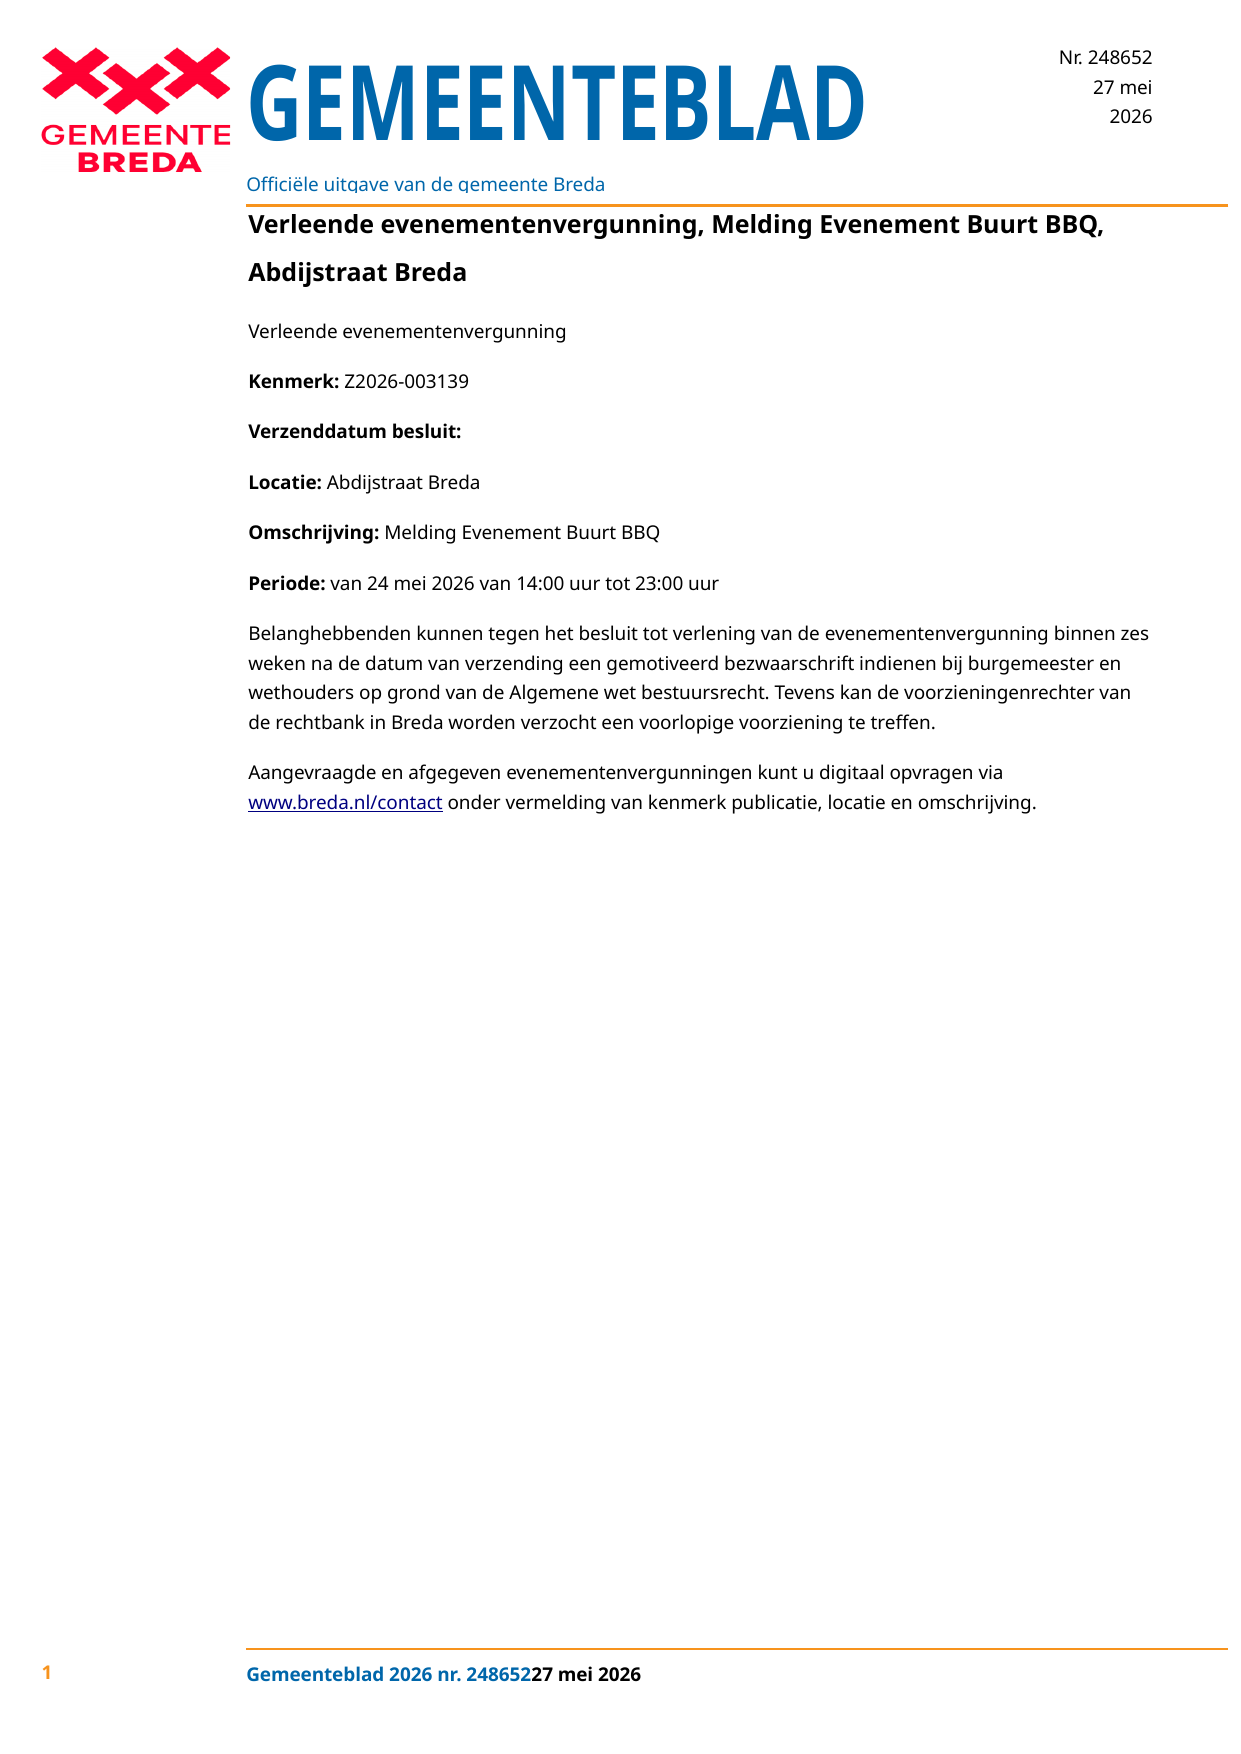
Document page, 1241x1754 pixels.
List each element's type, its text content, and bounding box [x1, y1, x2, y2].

text Verleende evenementenvergunning, Melding Evenement Buurt BBQ, Abdijstraat Breda [248, 207, 1152, 288]
text Aangevraagde en afgegeven evenementenvergunningen kunt u digitaal opvragen via www.breda.nl/contact onder vermelding van kenmerk publicatie, locatie en omschrijving. [248, 759, 1152, 815]
text Omschrijving: Melding Evenement Buurt BBQ [248, 519, 1152, 545]
text Verleende evenementenvergunning [248, 318, 1152, 344]
text Periode: van 24 mei 2026 van 14:00 uur tot 23:00 uur [248, 570, 1152, 596]
picture [41, 47, 231, 172]
text Locatie: Abdijstraat Breda [248, 469, 1152, 495]
text Verzenddatum besluit: [248, 419, 1152, 444]
text Kenmerk: Z2026-003139 [248, 368, 1152, 394]
text Belanghebbenden kunnen tegen het besluit tot verlening van de evenementenvergunning binnen zes weken na de datum van verzending een gemotiveerd bezwaarschrift indienen bij burgemeester en wethouders op grond van de Algemene wet bestuursrecht. Tevens kan de voorzieningenrechter van de rechtbank in Breda worden verzocht een voorlopige voorziening te treffen. [248, 620, 1152, 735]
